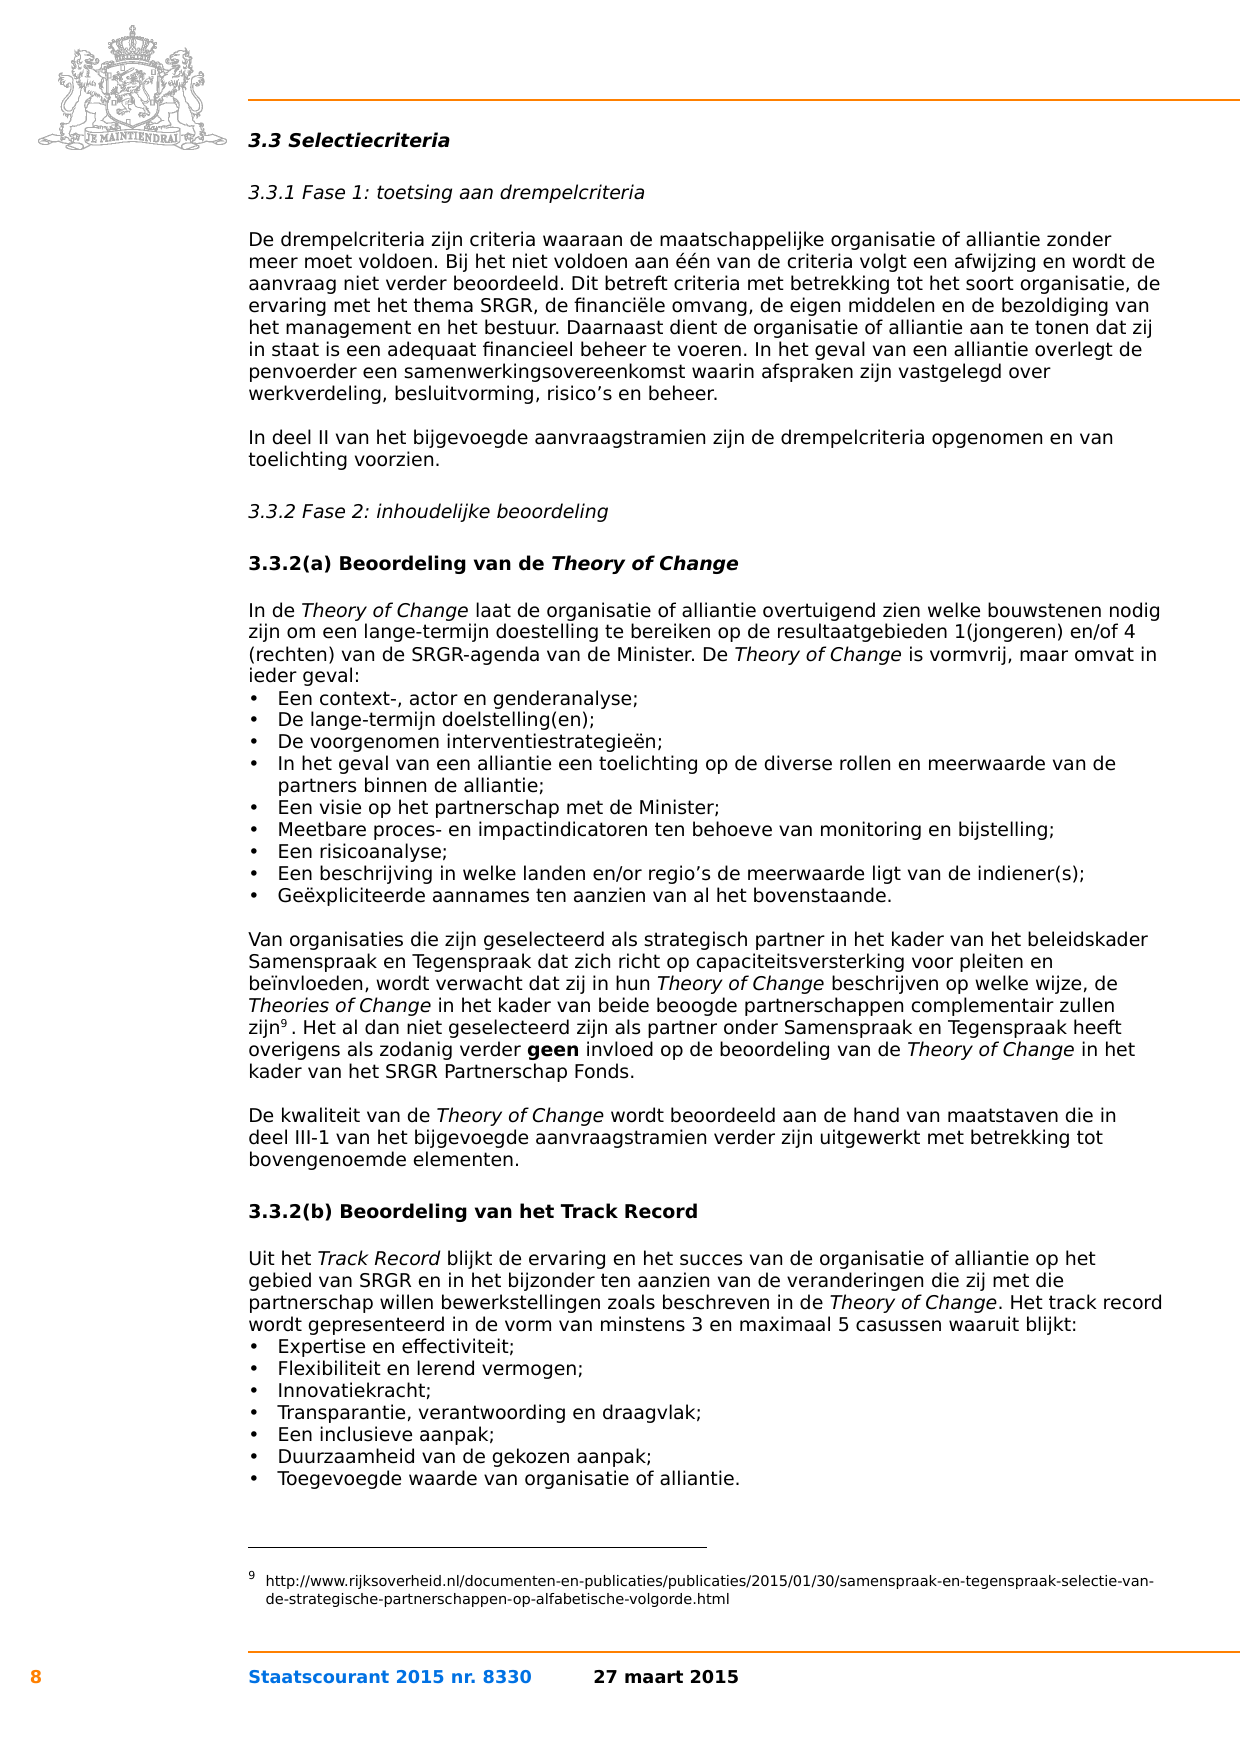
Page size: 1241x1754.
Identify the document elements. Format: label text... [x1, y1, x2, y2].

text • Transparantie, verantwoording en draagvlak; [248, 1402, 1163, 1423]
text • De voorgenomen interventiestrategieën; [248, 731, 1163, 753]
text • In het geval van een alliantie een toelichting op de diverse rollen en meerwaarde van de partners binnen de alliantie; [248, 753, 1163, 797]
text In de Theory of Change laat de organisatie of alliantie overtuigend zien welke bouwstenen nodig zijn om een lange-termijn doestelling te bereiken op de resultaatgebieden 1(jongeren) en/of 4 (rechten) van de SRGR-agenda van de Minister. De Theory of Change is vormvrij, maar omvat in ieder geval: [248, 599, 1163, 687]
subtitle 3.3.2(a) Beoordeling van de Theory of Change [248, 552, 1163, 574]
text • Meetbare proces- en impactindicatoren ten behoeve van monitoring en bijstelling; [248, 819, 1163, 841]
text Van organisaties die zijn geselecteerd als strategisch partner in het kader van het beleidskader Samenspraak en Tegenspraak dat zich richt op capaciteitsversterking voor pleiten en beïnvloeden, wordt verwacht dat zij in hun Theory of Change beschrijven op welke wijze, de Theories of Change in het kader van beide beoogde partnerschappen complementair zullen zijn. Het al dan niet geselecteerd zijn als partner onder Samenspraak en Tegenspraak heeft overigens als zodanig verder geen invloed op de beoordeling van de Theory of Change in het kader van het SRGR Partnerschap Fonds. [248, 929, 1163, 1083]
text • Geëxpliciteerde aannames ten aanzien van al het bovenstaande. [248, 885, 1163, 907]
text • Een inclusieve aanpak; [248, 1423, 1163, 1446]
text • De lange-termijn doelstelling(en); [248, 709, 1163, 731]
text • Expertise en effectiviteit; [248, 1336, 1163, 1358]
picture [38, 25, 227, 150]
text • Een visie op het partnerschap met de Minister; [248, 797, 1163, 819]
text De kwaliteit van de Theory of Change wordt beoordeeld aan de hand van maatstaven die in deel III-1 van het bijgevoegde aanvraagstramien verder zijn uitgewerkt met betrekking tot bovengenoemde elementen. [248, 1105, 1163, 1171]
subtitle 3.3.1 Fase 1: toetsing aan drempelcriteria [248, 182, 1163, 204]
text In deel II van het bijgevoegde aanvraagstramien zijn de drempelcriteria opgenomen en van toelichting voorzien. [248, 427, 1163, 471]
text • Innovatiekracht; [248, 1379, 1163, 1402]
text • Flexibiliteit en lerend vermogen; [248, 1358, 1163, 1379]
subtitle 3.3 Selectiecriteria [248, 130, 1163, 152]
text • Een context-, actor en genderanalyse; [248, 687, 1163, 709]
text • Een risicoanalyse; [248, 841, 1163, 863]
text De drempelcriteria zijn criteria waaraan de maatschappelijke organisatie of alliantie zonder meer moet voldoen. Bij het niet voldoen aan één van de criteria volgt een afwijzing en wordt de aanvraag niet verder beoordeeld. Dit betreft criteria met betrekking tot het soort organisatie, de ervaring met het thema SRGR, de financiële omvang, de eigen middelen en de bezoldiging van het management en het bestuur. Daarnaast dient de organisatie of alliantie aan te tonen dat zij in staat is een adequaat financieel beheer te voeren. In het geval van een alliantie overlegt de penvoerder een samenwerkingsovereenkomst waarin afspraken zijn vastgelegd over werkverdeling, besluitvorming, risico’s en beheer. [248, 229, 1163, 405]
text http://www.rijksoverheid.nl/documenten-en-publicaties/publicaties/2015/01/30/samenspraak-en-tegenspraak-selectie-van-de-strategische-partnerschappen-op-alfabetische-volgorde.html [248, 1569, 1163, 1608]
subtitle 3.3.2 Fase 2: inhoudelijke beoordeling [248, 501, 1163, 522]
text • Toegevoegde waarde van organisatie of alliantie. [248, 1467, 1163, 1489]
text • Duurzaamheid van de gekozen aanpak; [248, 1446, 1163, 1467]
subtitle 3.3.2(b) Beoordeling van het Track Record [248, 1201, 1163, 1223]
text • Een beschrijving in welke landen en/or regio’s de meerwaarde ligt van de indiener(s); [248, 863, 1163, 885]
text Uit het Track Record blijkt de ervaring en het succes van de organisatie of alliantie op het gebied van SRGR en in het bijzonder ten aanzien van de veranderingen die zij met die partnerschap willen bewerkstellingen zoals beschreven in de Theory of Change. Het track record wordt gepresenteerd in de vorm van minstens 3 en maximaal 5 casussen waaruit blijkt: [248, 1248, 1163, 1336]
